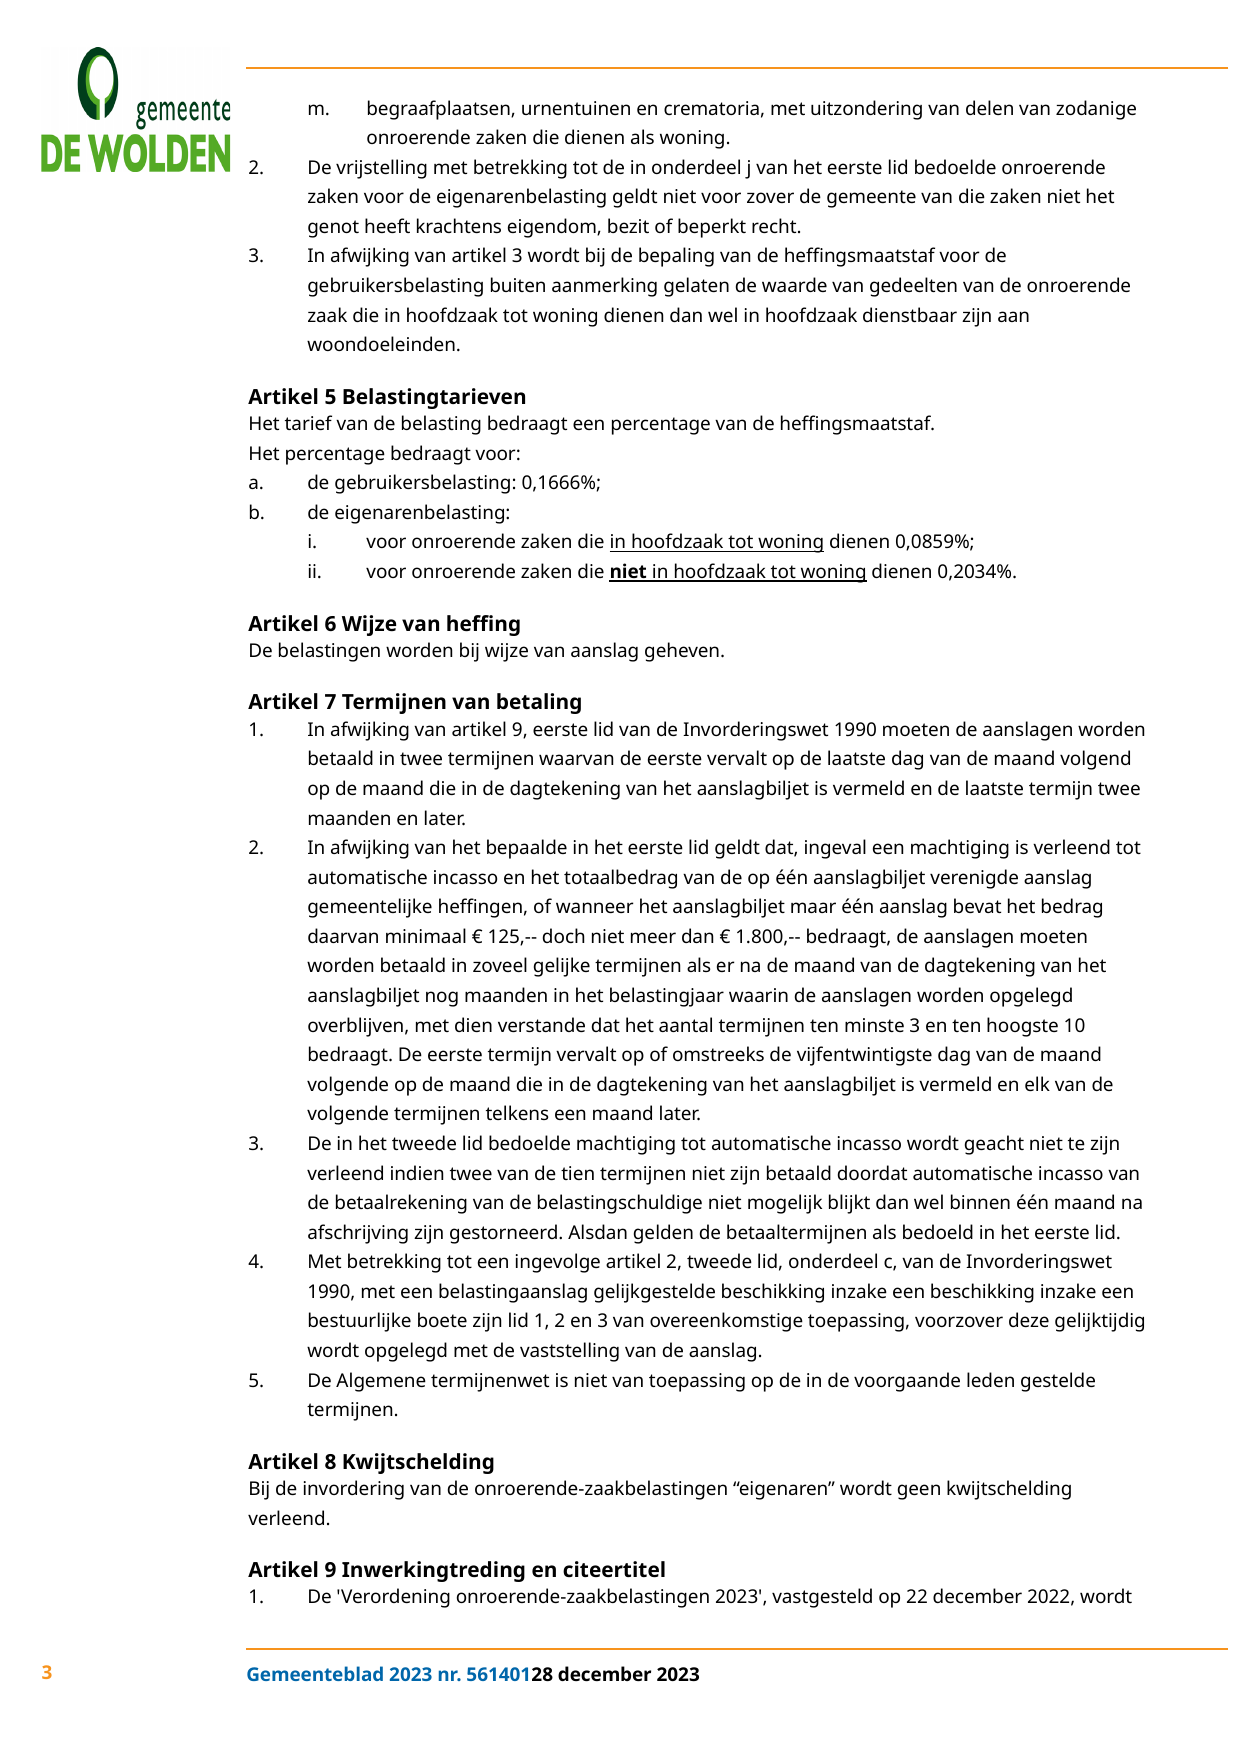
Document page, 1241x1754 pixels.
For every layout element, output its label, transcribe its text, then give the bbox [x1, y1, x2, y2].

list De in het tweede lid bedoelde machtiging tot automatische incasso wordt geacht niet te zijn verleend indien twee van de tien termijnen niet zijn betaald doordat automatische incasso van de betaalrekening van de belastingschuldige niet mogelijk blijkt dan wel binnen één maand na afschrijving zijn gestorneerd. Alsdan gelden de betaaltermijnen als bedoeld in het eerste lid. [248, 1130, 1152, 1244]
list voor onroerende zaken die niet in hoofdzaak tot woning dienen 0,2034%. [307, 558, 1152, 584]
list De 'Verordening onroerende-zaakbelastingen 2023', vastgesteld op 22 december 2022, wordt [248, 1584, 1152, 1609]
text Het percentage bedraagt voor: [248, 440, 1152, 466]
list begraafplaatsen, urnentuinen en crematoria, met uitzondering van delen van zodanige onroerende zaken die dienen als woning. [307, 95, 1152, 150]
list de eigenarenbelasting: [248, 499, 1152, 525]
text Het tarief van de belasting bedraagt een percentage van de heffingsmaatstaf. [248, 410, 1152, 436]
list de gebruikersbelasting: 0,1666%; [248, 469, 1152, 495]
list In afwijking van artikel 9, eerste lid van de Invorderingswet 1990 moeten de aanslagen worden betaald in twee termijnen waarvan de eerste vervalt op de laatste dag van de maand volgend op de maand die in de dagtekening van het aanslagbiljet is vermeld en de laatste termijn twee maanden en later. [248, 716, 1152, 830]
text Artikel 7 Termijnen van betaling [248, 687, 1152, 716]
list De vrijstelling met betrekking tot de in onderdeel j van het eerste lid bedoelde onroerende zaken voor de eigenarenbelasting geldt niet voor zover de gemeente van die zaken niet het genot heeft krachtens eigendom, bezit of beperkt recht. [248, 154, 1152, 239]
text Artikel 6 Wijze van heffing [248, 609, 1152, 637]
list Met betrekking tot een ingevolge artikel 2, tweede lid, onderdeel c, van de Invorderingswet 1990, met een belastingaanslag gelijkgestelde beschikking inzake een beschikking inzake een bestuurlijke boete zijn lid 1, 2 en 3 van overeenkomstige toepassing, voorzover deze gelijktijdig wordt opgelegd met de vaststelling van de aanslag. [248, 1248, 1152, 1363]
list In afwijking van artikel 3 wordt bij de bepaling van de heffingsmaatstaf voor de gebruikersbelasting buiten aanmerking gelaten de waarde van gedeelten van de onroerende zaak die in hoofdzaak tot woning dienen dan wel in hoofdzaak dienstbaar zijn aan woondoeleinden. [248, 243, 1152, 357]
text Artikel 8 Kwijtschelding [248, 1447, 1152, 1475]
list In afwijking van het bepaalde in het eerste lid geldt dat, ingeval een machtiging is verleend tot automatische incasso en het totaalbedrag van de op één aanslagbiljet verenigde aanslag gemeentelijke heffingen, of wanneer het aanslagbiljet maar één aanslag bevat het bedrag daarvan minimaal € 125,-- doch niet meer dan € 1.800,-- bedraagt, de aanslagen moeten worden betaald in zoveel gelijke termijnen als er na de maand van de dagtekening van het aanslagbiljet nog maanden in het belastingjaar waarin de aanslagen worden opgelegd overblijven, met dien verstande dat het aantal termijnen ten minste 3 en ten hoogste 10 bedraagt. De eerste termijn vervalt op of omstreeks de vijfentwintigste dag van de maand volgende op de maand die in de dagtekening van het aanslagbiljet is vermeld en elk van de volgende termijnen telkens een maand later. [248, 834, 1152, 1126]
list De Algemene termijnenwet is niet van toepassing op de in de voorgaande leden gestelde termijnen. [248, 1367, 1152, 1422]
picture [41, 47, 231, 172]
list voor onroerende zaken die in hoofdzaak tot woning dienen 0,0859%; [307, 529, 1152, 554]
text Artikel 5 Belastingtarieven [248, 382, 1152, 410]
text De belastingen worden bij wijze van aanslag geheven. [248, 637, 1152, 663]
text Artikel 9 Inwerkingtreding en citeertitel [248, 1555, 1152, 1584]
text Bij de invordering van de onroerende-zaakbelastingen “eigenaren” wordt geen kwijtschelding verleend. [248, 1475, 1152, 1531]
